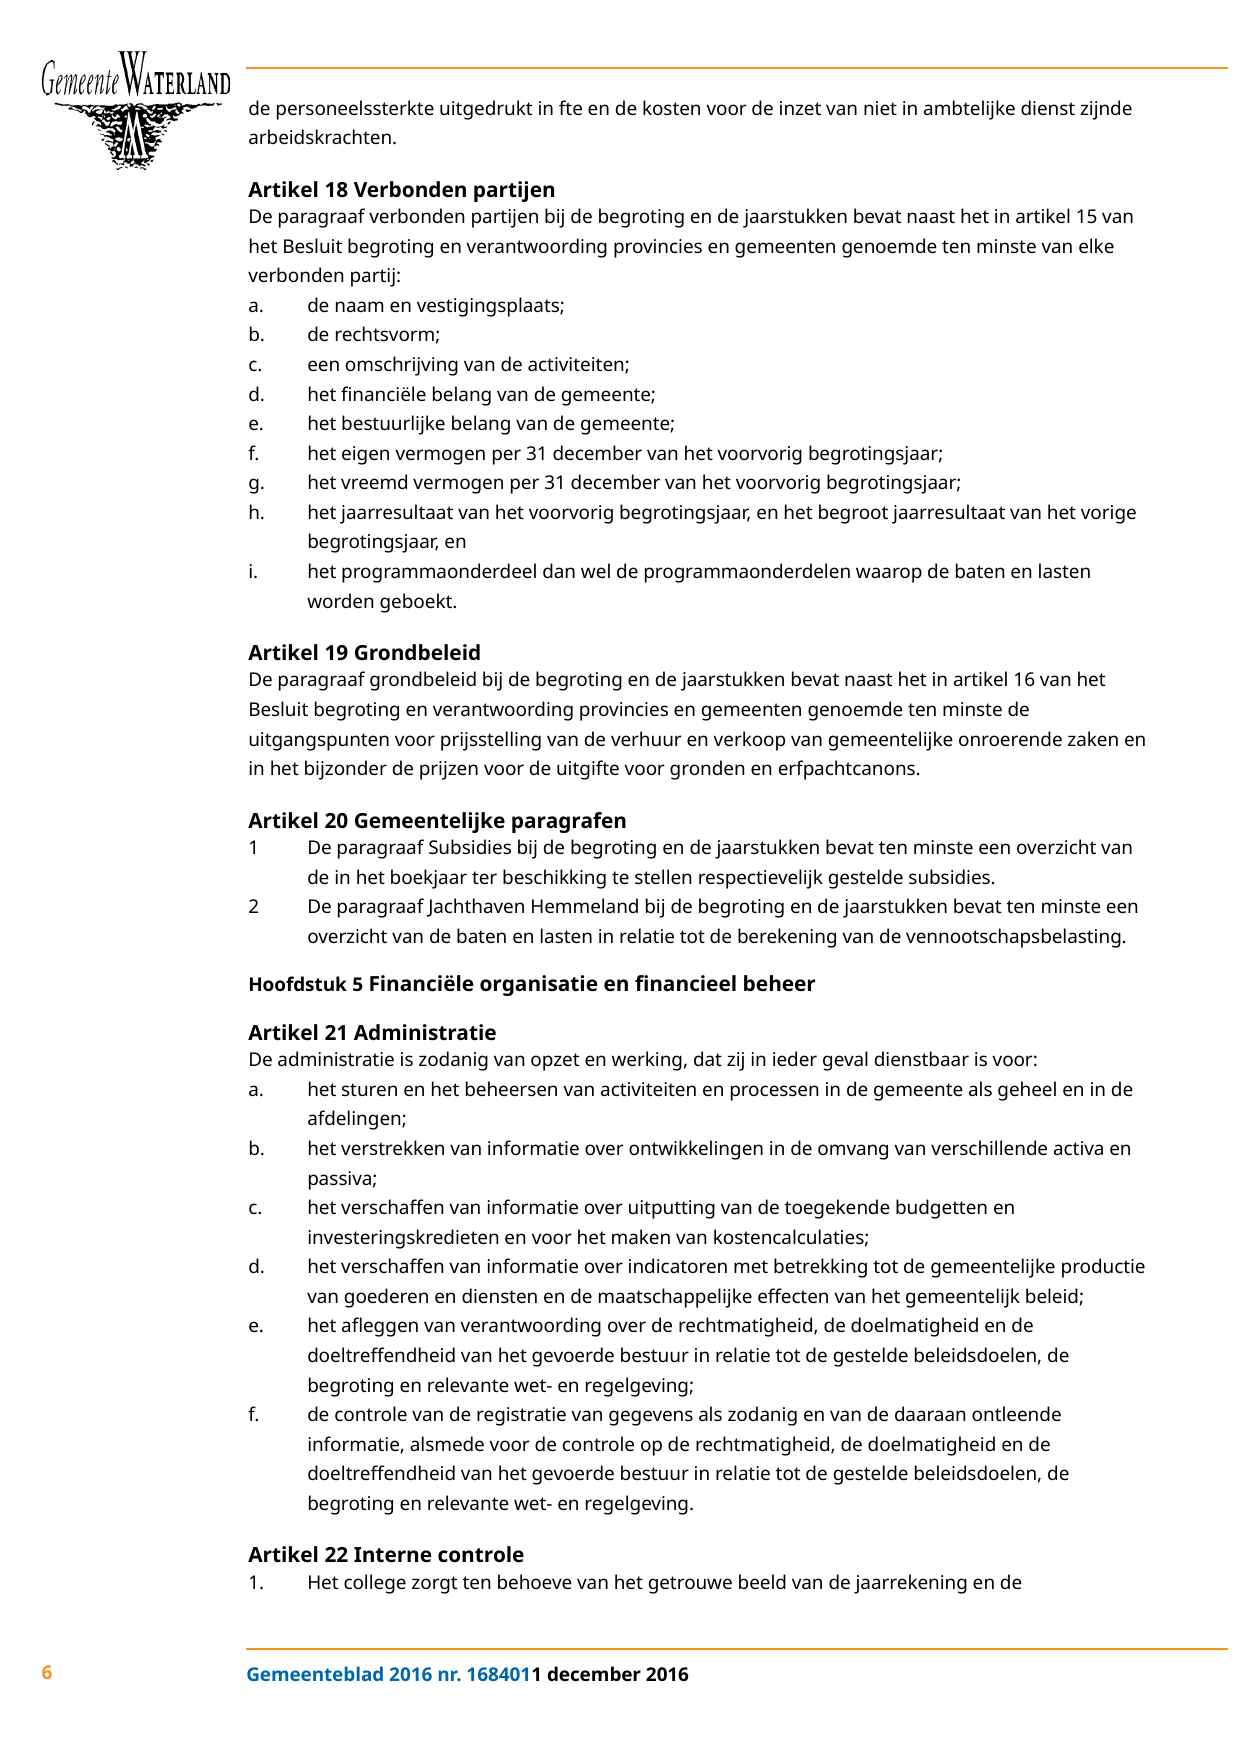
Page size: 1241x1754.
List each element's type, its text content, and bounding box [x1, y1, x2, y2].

text De paragraaf grondbeleid bij de begroting en de jaarstukken bevat naast het in artikel 16 van het Besluit begroting en verantwoording provincies en gemeenten genoemde ten minste de uitgangspunten voor prijsstelling van de verhuur en verkoop van gemeentelijke onroerende zaken en in het bijzonder de prijzen voor de uitgifte voor gronden en erfpachtcanons. [248, 667, 1152, 781]
list De paragraaf Subsidies bij de begroting en de jaarstukken bevat ten minste een overzicht van de in het boekjaar ter beschikking te stellen respectievelijk gestelde subsidies. [248, 834, 1152, 889]
text Artikel 20 Gemeentelijke paragrafen [248, 806, 1152, 834]
list de rechtsvorm; [248, 322, 1152, 347]
list het financiële belang van de gemeente; [248, 381, 1152, 406]
list de controle van de registratie van gegevens als zodanig en van de daaraan ontleende informatie, alsmede voor de controle op de rechtmatigheid, de doelmatigheid en de doeltreffendheid van het gevoerde bestuur in relatie tot de gestelde beleidsdoelen, de begroting en relevante wet- en regelgeving. [248, 1401, 1152, 1516]
text De administratie is zodanig van opzet en werking, dat zij in ieder geval dienstbaar is voor: [248, 1046, 1152, 1072]
list het verschaffen van informatie over indicatoren met betrekking tot de gemeentelijke productie van goederen en diensten en de maatschappelijke effecten van het gemeentelijk beleid; [248, 1253, 1152, 1309]
list het programmaonderdeel dan wel de programmaonderdelen waarop de baten en lasten worden geboekt. [248, 558, 1152, 613]
picture [41, 47, 231, 172]
text Artikel 19 Grondbeleid [248, 638, 1152, 667]
list een omschrijving van de activiteiten; [248, 351, 1152, 377]
list het sturen en het beheersen van activiteiten en processen in de gemeente als geheel en in de afdelingen; [248, 1076, 1152, 1131]
list het eigen vermogen per 31 december van het voorvorig begrotingsjaar; [248, 440, 1152, 466]
list het verschaffen van informatie over uitputting van de toegekende budgetten en investeringskredieten en voor het maken van kostencalculaties; [248, 1194, 1152, 1249]
list het afleggen van verantwoording over de rechtmatigheid, de doelmatigheid en de doeltreffendheid van het gevoerde bestuur in relatie tot de gestelde beleidsdoelen, de begroting en relevante wet- en regelgeving; [248, 1313, 1152, 1397]
list het vreemd vermogen per 31 december van het voorvorig begrotingsjaar; [248, 469, 1152, 495]
list het jaarresultaat van het voorvorig begrotingsjaar, en het begroot jaarresultaat van het vorige begrotingsjaar, en [248, 499, 1152, 554]
list De paragraaf Jachthaven Hemmeland bij de begroting en de jaarstukken bevat ten minste een overzicht van de baten en lasten in relatie tot de berekening van de vennootschapsbelasting. [248, 893, 1152, 949]
list Het college zorgt ten behoeve van het getrouwe beeld van de jaarrekening en de [248, 1569, 1152, 1595]
text Artikel 18 Verbonden partijen [248, 175, 1152, 203]
list het verstrekken van informatie over ontwikkelingen in de omvang van verschillende activa en passiva; [248, 1135, 1152, 1190]
text Hoofdstuk 5 Financiële organisatie en financieel beheer [248, 969, 1152, 997]
list de naam en vestigingsplaats; [248, 292, 1152, 318]
text Artikel 22 Interne controle [248, 1541, 1152, 1569]
text De paragraaf verbonden partijen bij de begroting en de jaarstukken bevat naast het in artikel 15 van het Besluit begroting en verantwoording provincies en gemeenten genoemde ten minste van elke verbonden partij: [248, 203, 1152, 288]
text de personeelssterkte uitgedrukt in fte en de kosten voor de inzet van niet in ambtelijke dienst zijnde arbeidskrachten. [248, 95, 1152, 150]
text Artikel 21 Administratie [248, 1018, 1152, 1046]
list het bestuurlijke belang van de gemeente; [248, 410, 1152, 436]
